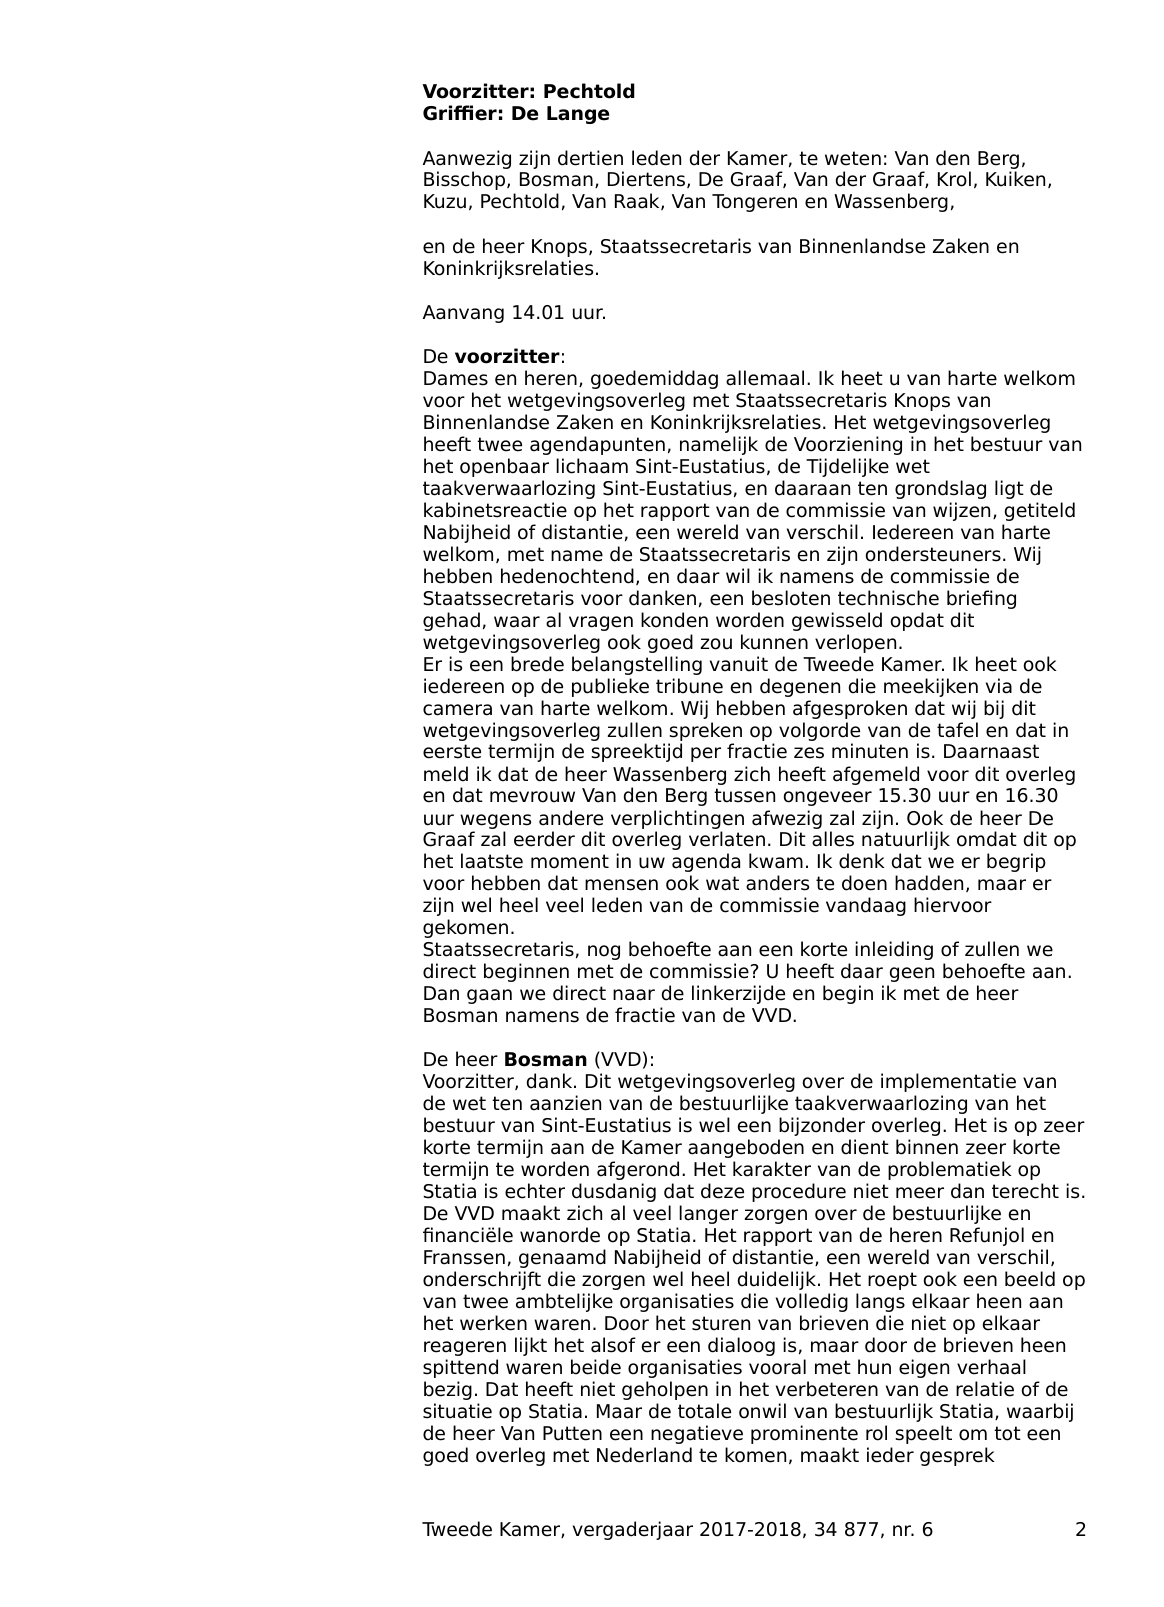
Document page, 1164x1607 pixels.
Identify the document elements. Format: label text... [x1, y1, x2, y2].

text Aanwezig zijn dertien leden der Kamer, te weten: Van den Berg, Bisschop, Bosman, Diertens, De Graaf, Van der Graaf, Krol, Kuiken, Kuzu, Pechtold, Van Raak, Van Tongeren en Wassenberg, [422, 147, 1087, 213]
text Staatssecretaris, nog behoefte aan een korte inleiding of zullen we direct beginnen met de commissie? U heeft daar geen behoefte aan. Dan gaan we direct naar de linkerzijde en begin ik met de heer Bosman namens de fractie van de VVD. [422, 939, 1087, 1027]
text en de heer Knops, Staatssecretaris van Binnenlandse Zaken en Koninkrijksrelaties. [422, 236, 1087, 279]
text De heer Bosman (VVD): [422, 1049, 1087, 1071]
text De voorzitter: [422, 346, 1087, 368]
text Voorzitter, dank. Dit wetgevingsoverleg over de implementatie van de wet ten aanzien van de bestuurlijke taakverwaarlozing van het bestuur van Sint-Eustatius is wel een bijzonder overleg. Het is op zeer korte termijn aan de Kamer aangeboden en dient binnen zeer korte termijn te worden afgerond. Het karakter van de problematiek op Statia is echter dusdanig dat deze procedure niet meer dan terecht is. De VVD maakt zich al veel langer zorgen over de bestuurlijke en financiële wanorde op Statia. Het rapport van de heren Refunjol en Franssen, genaamd Nabijheid of distantie, een wereld van verschil, onderschrijft die zorgen wel heel duidelijk. Het roept ook een beeld op van twee ambtelijke organisaties die volledig langs elkaar heen aan het werken waren. Door het sturen van brieven die niet op elkaar reageren lijkt het alsof er een dialoog is, maar door de brieven heen spittend waren beide organisaties vooral met hun eigen verhaal bezig. Dat heeft niet geholpen in het verbeteren van de relatie of de situatie op Statia. Maar de totale onwil van bestuurlijk Statia, waarbij de heer Van Putten een negatieve prominente rol speelt om tot een goed overleg met Nederland te komen, maakt ieder gesprek [422, 1071, 1087, 1467]
text Er is een brede belangstelling vanuit de Tweede Kamer. Ik heet ook iedereen op de publieke tribune en degenen die meekijken via de camera van harte welkom. Wij hebben afgesproken dat wij bij dit wetgevingsoverleg zullen spreken op volgorde van de tafel en dat in eerste termijn de spreektijd per fractie zes minuten is. Daarnaast meld ik dat de heer Wassenberg zich heeft afgemeld voor dit overleg en dat mevrouw Van den Berg tussen ongeveer 15.30 uur en 16.30 uur wegens andere verplichtingen afwezig zal zijn. Ook de heer De Graaf zal eerder dit overleg verlaten. Dit alles natuurlijk omdat dit op het laatste moment in uw agenda kwam. Ik denk dat we er begrip voor hebben dat mensen ook wat anders te doen hadden, maar er zijn wel heel veel leden van de commissie vandaag hiervoor gekomen. [422, 653, 1087, 939]
text Voorzitter: Pechtold [422, 81, 1087, 103]
text Griffier: De Lange [422, 103, 1087, 125]
text Dames en heren, goedemiddag allemaal. Ik heet u van harte welkom voor het wetgevingsoverleg met Staatssecretaris Knops van Binnenlandse Zaken en Koninkrijksrelaties. Het wetgevingsoverleg heeft twee agendapunten, namelijk de Voorziening in het bestuur van het openbaar lichaam Sint-Eustatius, de Tijdelijke wet taakverwaarlozing Sint-Eustatius, en daaraan ten grondslag ligt de kabinetsreactie op het rapport van de commissie van wijzen, getiteld Nabijheid of distantie, een wereld van verschil. Iedereen van harte welkom, met name de Staatssecretaris en zijn ondersteuners. Wij hebben hedenochtend, en daar wil ik namens de commissie de Staatssecretaris voor danken, een besloten technische briefing gehad, waar al vragen konden worden gewisseld opdat dit wetgevingsoverleg ook goed zou kunnen verlopen. [422, 368, 1087, 653]
text Aanvang 14.01 uur. [422, 302, 1087, 324]
